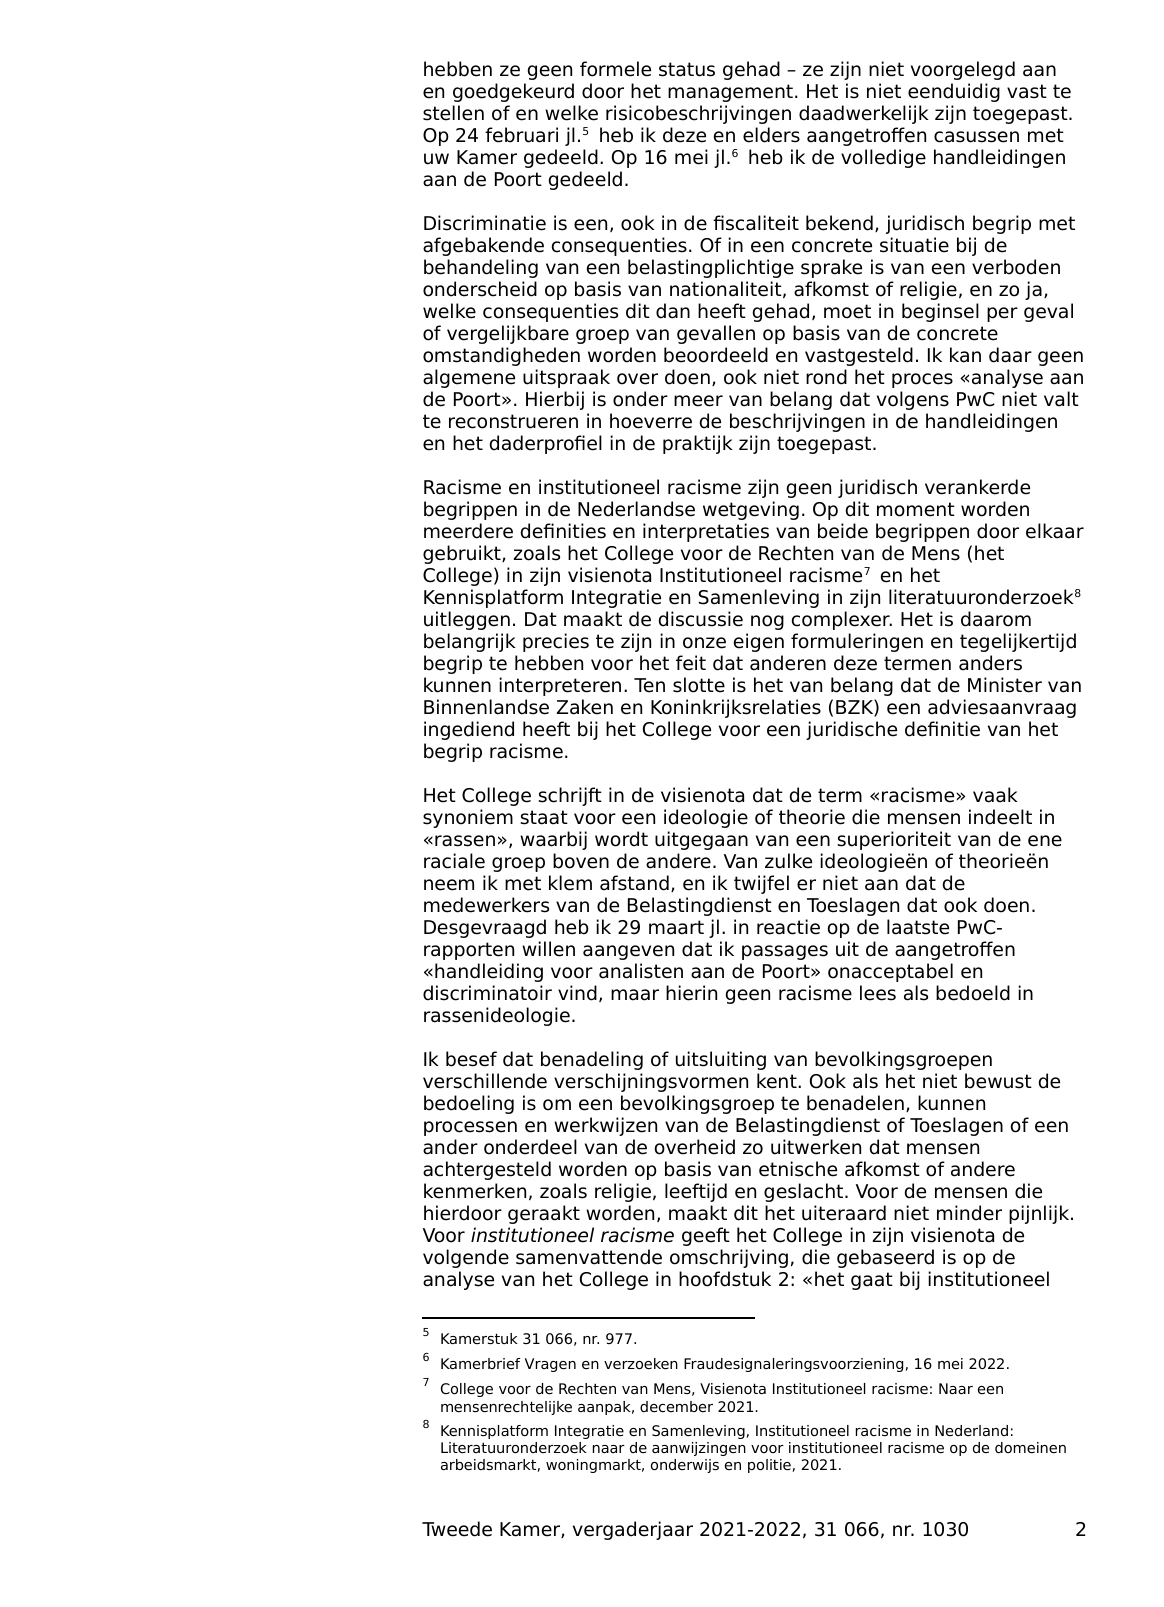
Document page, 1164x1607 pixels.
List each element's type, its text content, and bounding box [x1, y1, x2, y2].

text College voor de Rechten van Mens, Visienota Institutioneel racisme: Naar een mensenrechtelijke aanpak, december 2021. [422, 1377, 1087, 1416]
text Discriminatie is een, ook in de fiscaliteit bekend, juridisch begrip met afgebakende consequenties. Of in een concrete situatie bij de behandeling van een belastingplichtige sprake is van een verboden onderscheid op basis van nationaliteit, afkomst of religie, en zo ja, welke consequenties dit dan heeft gehad, moet in beginsel per geval of vergelijkbare groep van gevallen op basis van de concrete omstandigheden worden beoordeeld en vastgesteld. Ik kan daar geen algemene uitspraak over doen, ook niet rond het proces «analyse aan de Poort». Hierbij is onder meer van belang dat volgens PwC niet valt te reconstrueren in hoeverre de beschrijvingen in de handleidingen en het daderprofiel in de praktijk zijn toegepast. [422, 213, 1087, 455]
text Kennisplatform Integratie en Samenleving, Institutioneel racisme in Nederland: Literatuuronderzoek naar de aanwijzingen voor institutioneel racisme op de domeinen arbeidsmarkt, woningmarkt, onderwijs en politie, 2021. [422, 1418, 1087, 1474]
text Ik besef dat benadeling of uitsluiting van bevolkingsgroepen verschillende verschijningsvormen kent. Ook als het niet bewust de bedoeling is om een bevolkingsgroep te benadelen, kunnen processen en werkwijzen van de Belastingdienst of Toeslagen of een ander onderdeel van de overheid zo uitwerken dat mensen achtergesteld worden op basis van etnische afkomst of andere kenmerken, zoals religie, leeftijd en geslacht. Voor de mensen die hierdoor geraakt worden, maakt dit het uiteraard niet minder pijnlijk. Voor institutioneel racisme geeft het College in zijn visienota de volgende samenvattende omschrijving, die gebaseerd is op de analyse van het College in hoofdstuk 2: «het gaat bij institutioneel [422, 1049, 1087, 1291]
text Kamerbrief Vragen en verzoeken Fraudesignaleringsvoorziening, 16 mei 2022. [422, 1352, 1087, 1374]
text Kamerstuk 31 066, nr. 977. [422, 1327, 1087, 1349]
text hebben ze geen formele status gehad – ze zijn niet voorgelegd aan en goedgekeurd door het management. Het is niet eenduidig vast te stellen of en welke risicobeschrijvingen daadwerkelijk zijn toegepast. Op 24 februari jl. heb ik deze en elders aangetroffen casussen met uw Kamer gedeeld. Op 16 mei jl. heb ik de volledige handleidingen aan de Poort gedeeld. [422, 59, 1087, 191]
text Racisme en institutioneel racisme zijn geen juridisch verankerde begrippen in de Nederlandse wetgeving. Op dit moment worden meerdere definities en interpretaties van beide begrippen door elkaar gebruikt, zoals het College voor de Rechten van de Mens (het College) in zijn visienota Institutioneel racisme en het Kennisplatform Integratie en Samenleving in zijn literatuuronderzoek uitleggen. Dat maakt de discussie nog complexer. Het is daarom belangrijk precies te zijn in onze eigen formuleringen en tegelijkertijd begrip te hebben voor het feit dat anderen deze termen anders kunnen interpreteren. Ten slotte is het van belang dat de Minister van Binnenlandse Zaken en Koninkrijksrelaties (BZK) een adviesaanvraag ingediend heeft bij het College voor een juridische definitie van het begrip racisme. [422, 477, 1087, 763]
text Het College schrijft in de visienota dat de term «racisme» vaak synoniem staat voor een ideologie of theorie die mensen indeelt in «rassen», waarbij wordt uitgegaan van een superioriteit van de ene raciale groep boven de andere. Van zulke ideologieën of theorieën neem ik met klem afstand, en ik twijfel er niet aan dat de medewerkers van de Belastingdienst en Toeslagen dat ook doen. Desgevraagd heb ik 29 maart jl. in reactie op de laatste PwC-rapporten willen aangeven dat ik passages uit de aangetroffen «handleiding voor analisten aan de Poort» onacceptabel en discriminatoir vind, maar hierin geen racisme lees als bedoeld in rassenideologie. [422, 785, 1087, 1027]
